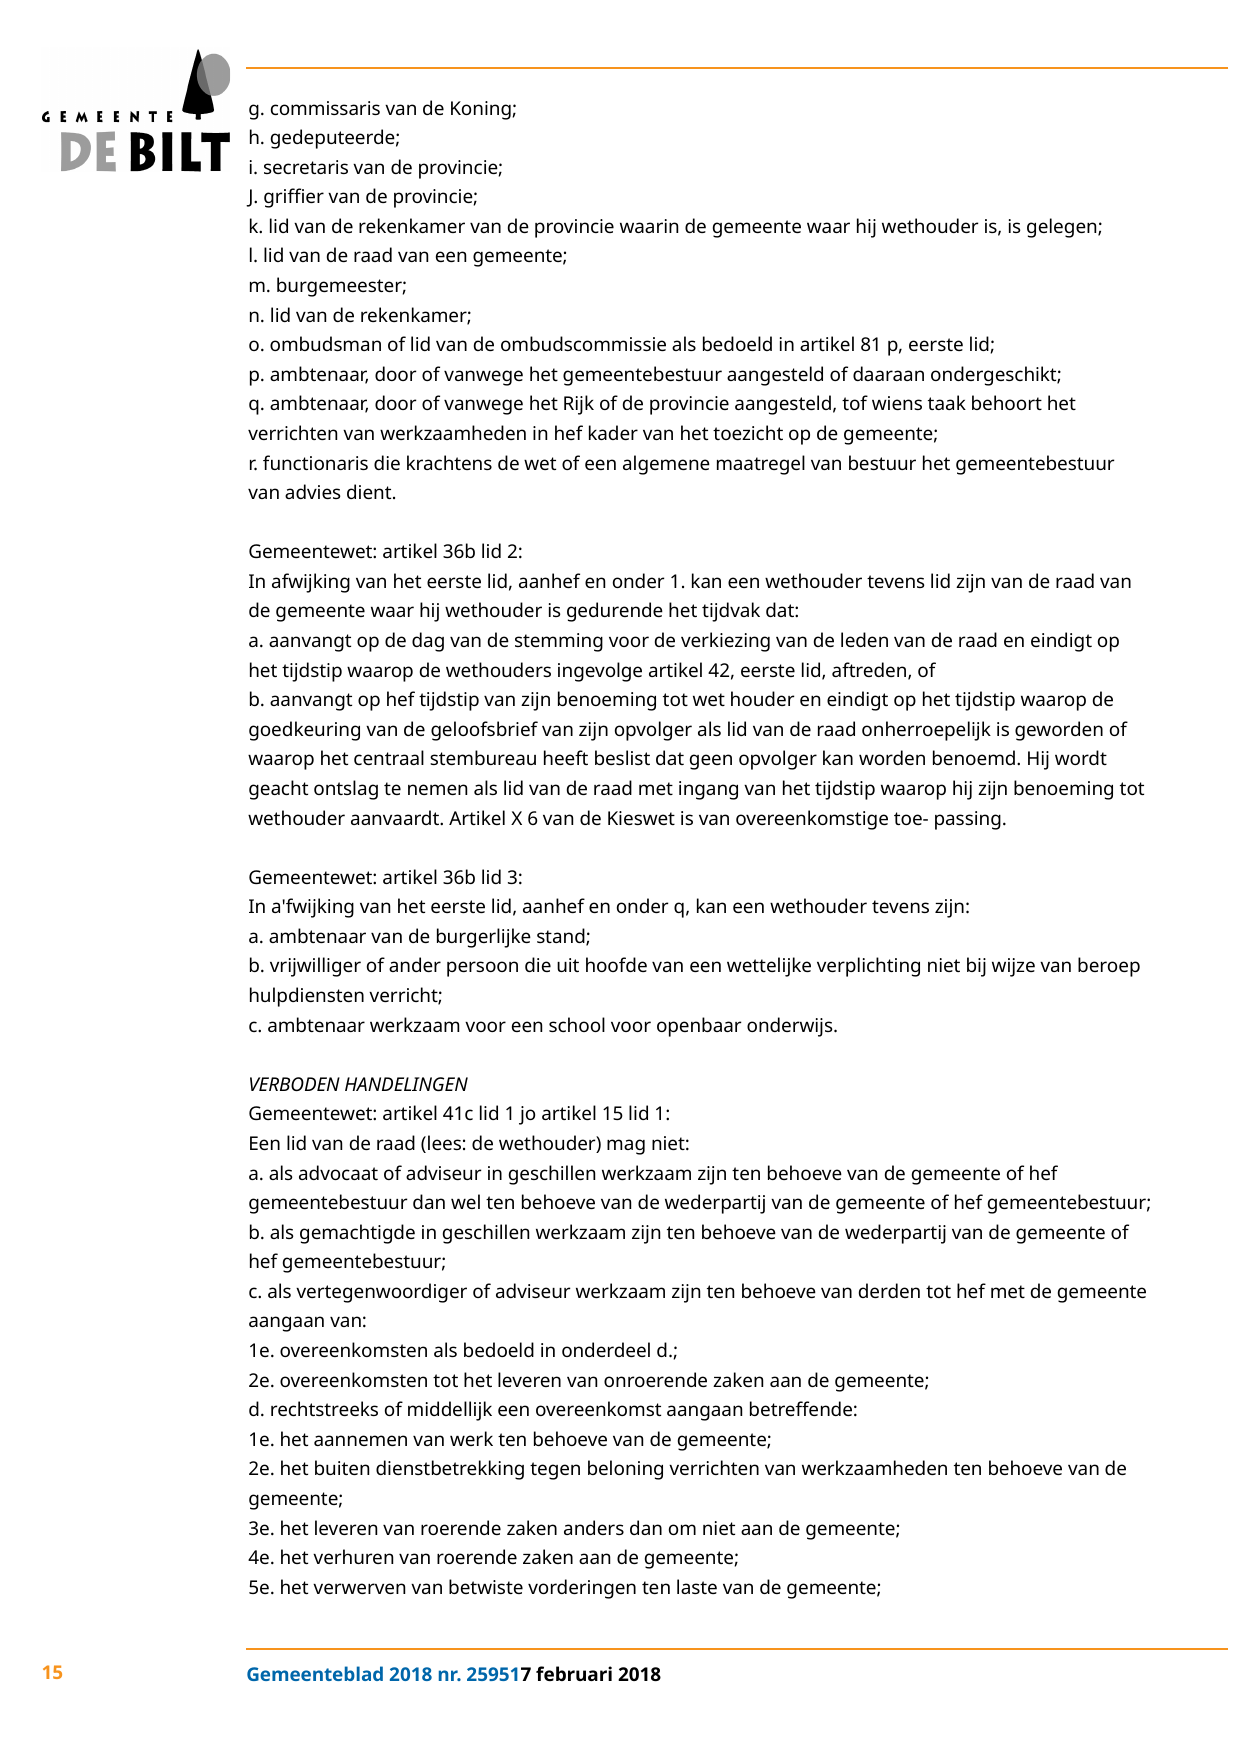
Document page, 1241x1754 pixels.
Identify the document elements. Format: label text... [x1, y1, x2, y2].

text 1e. overeenkomsten als bedoeld in onderdeel d.; [248, 1337, 1152, 1363]
text b. vrijwilliger of ander persoon die uit hoofde van een wettelijke verplichting niet bij wijze van beroep hulpdiensten verricht; [248, 953, 1152, 1008]
text p. ambtenaar, door of vanwege het gemeentebestuur aangesteld of daaraan ondergeschikt; [248, 361, 1152, 387]
text b. aanvangt op hef tijdstip van zijn benoeming tot wet houder en eindigt op het tijdstip waarop de goedkeuring van de geloofsbrief van zijn opvolger als lid van de raad onherroepelijk is geworden of waarop het centraal stembureau heeft beslist dat geen opvolger kan worden benoemd. Hij wordt geacht ontslag te nemen als lid van de raad met ingang van het tijdstip waarop hij zijn benoeming tot wethouder aanvaardt. Artikel X 6 van de Kieswet is van overeenkomstige toe- passing. [248, 686, 1152, 831]
text Gemeentewet: artikel 36b lid 2: [248, 538, 1152, 564]
text r. functionaris die krachtens de wet of een algemene maatregel van bestuur het gemeentebestuur van advies dient. [248, 450, 1152, 505]
text 5e. het verwerven van betwiste vorderingen ten laste van de gemeente; [248, 1574, 1152, 1600]
text 2e. het buiten dienstbetrekking tegen beloning verrichten van werkzaamheden ten behoeve van de gemeente; [248, 1456, 1152, 1511]
text VERBODEN HANDELINGEN [248, 1071, 1152, 1097]
text c. ambtenaar werkzaam voor een school voor openbaar onderwijs. [248, 1012, 1152, 1038]
text 3e. het leveren van roerende zaken anders dan om niet aan de gemeente; [248, 1515, 1152, 1541]
picture [41, 47, 231, 172]
text 4e. het verhuren van roerende zaken aan de gemeente; [248, 1544, 1152, 1570]
text b. als gemachtigde in geschillen werkzaam zijn ten behoeve van de wederpartij van de gemeente of hef gemeentebestuur; [248, 1219, 1152, 1274]
text h. gedeputeerde; [248, 124, 1152, 150]
text In afwijking van het eerste lid, aanhef en onder 1. kan een wethouder tevens lid zijn van de raad van de gemeente waar hij wethouder is gedurende het tijdvak dat: [248, 568, 1152, 623]
text l. lid van de raad van een gemeente; [248, 243, 1152, 268]
text k. lid van de rekenkamer van de provincie waarin de gemeente waar hij wethouder is, is gelegen; [248, 213, 1152, 239]
text Gemeentewet: artikel 41c lid 1 jo artikel 15 lid 1: [248, 1101, 1152, 1126]
text a. als advocaat of adviseur in geschillen werkzaam zijn ten behoeve van de gemeente of hef gemeentebestuur dan wel ten behoeve van de wederpartij van de gemeente of hef gemeentebestuur; [248, 1160, 1152, 1215]
text d. rechtstreeks of middellijk een overeenkomst aangaan betreffende: [248, 1396, 1152, 1422]
text q. ambtenaar, door of vanwege het Rijk of de provincie aangesteld, tof wiens taak behoort het verrichten van werkzaamheden in hef kader van het toezicht op de gemeente; [248, 391, 1152, 446]
text g. commissaris van de Koning; [248, 95, 1152, 121]
text c. als vertegenwoordiger of adviseur werkzaam zijn ten behoeve van derden tot hef met de gemeente aangaan van: [248, 1278, 1152, 1333]
text o. ombudsman of lid van de ombudscommissie als bedoeld in artikel 81 p, eerste lid; [248, 331, 1152, 357]
text 2e. overeenkomsten tot het leveren van onroerende zaken aan de gemeente; [248, 1367, 1152, 1393]
text n. lid van de rekenkamer; [248, 302, 1152, 328]
text i. secretaris van de provincie; [248, 154, 1152, 180]
text a. ambtenaar van de burgerlijke stand; [248, 923, 1152, 949]
text m. burgemeester; [248, 272, 1152, 298]
text J. griffier van de provincie; [248, 183, 1152, 209]
text Een lid van de raad (lees: de wethouder) mag niet: [248, 1130, 1152, 1156]
text In a'fwijking van het eerste lid, aanhef en onder q, kan een wethouder tevens zijn: [248, 893, 1152, 919]
text 1e. het aannemen van werk ten behoeve van de gemeente; [248, 1426, 1152, 1452]
text a. aanvangt op de dag van de stemming voor de verkiezing van de leden van de raad en eindigt op het tijdstip waarop de wethouders ingevolge artikel 42, eerste lid, aftreden, of [248, 627, 1152, 683]
text Gemeentewet: artikel 36b lid 3: [248, 864, 1152, 890]
